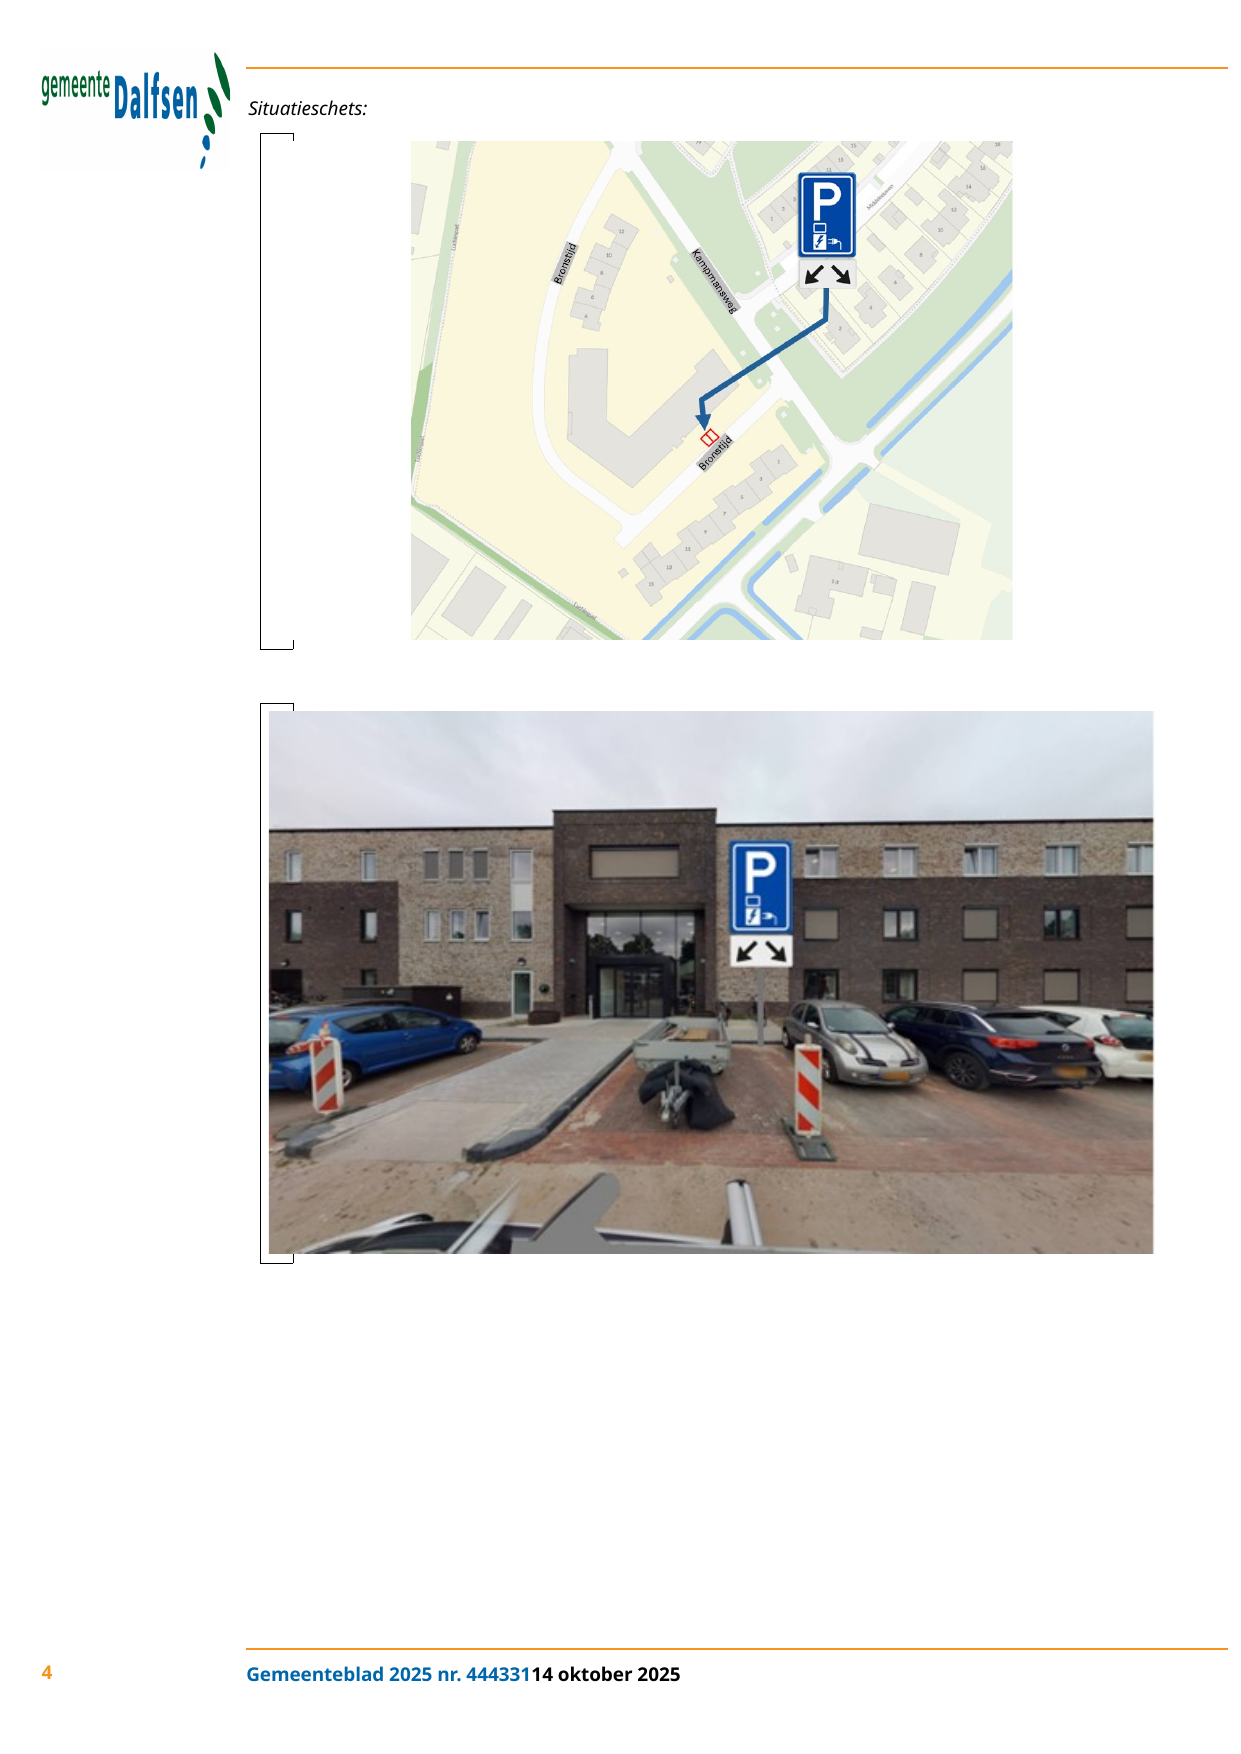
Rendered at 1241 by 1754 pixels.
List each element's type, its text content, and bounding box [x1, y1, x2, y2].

picture [268, 141, 1155, 640]
text Situatieschets: [248, 95, 1152, 121]
picture [268, 711, 1155, 1254]
picture [41, 47, 231, 172]
